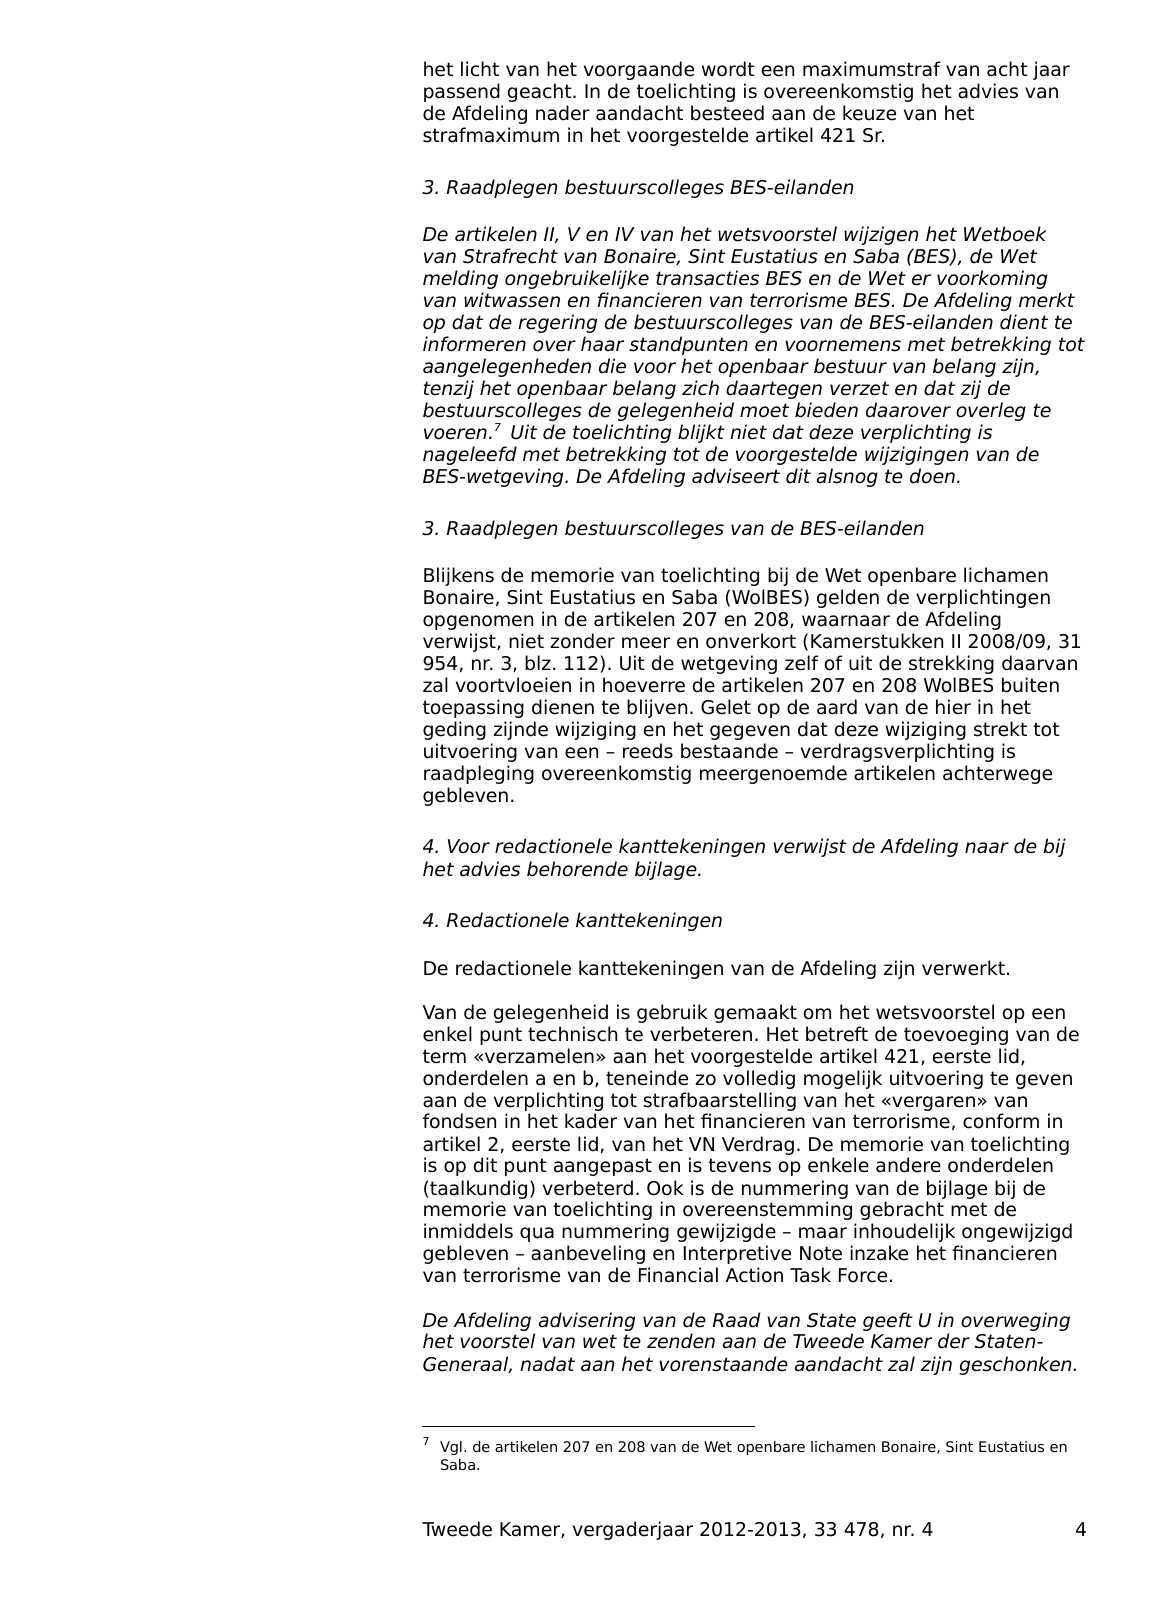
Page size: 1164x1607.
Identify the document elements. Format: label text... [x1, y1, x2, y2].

text De artikelen II, V en IV van het wetsvoorstel wijzigen het Wetboek van Strafrecht van Bonaire, Sint Eustatius en Saba (BES), de Wet melding ongebruikelijke transacties BES en de Wet er voorkoming van witwassen en financieren van terrorisme BES. De Afdeling merkt op dat de regering de bestuurscolleges van de BES-eilanden dient te informeren over haar standpunten en voornemens met betrekking tot aangelegenheden die voor het openbaar bestuur van belang zijn, tenzij het openbaar belang zich daartegen verzet en dat zij de bestuurscolleges de gelegenheid moet bieden daarover overleg te voeren. Uit de toelichting blijkt niet dat deze verplichting is nageleefd met betrekking tot de voorgestelde wijzigingen van de BES-wetgeving. De Afdeling adviseert dit alsnog te doen. [422, 224, 1087, 488]
subtitle 4. Redactionele kanttekeningen [422, 910, 1087, 932]
subtitle 3. Raadplegen bestuurscolleges BES-eilanden [422, 177, 1087, 199]
text het licht van het voorgaande wordt een maximumstraf van acht jaar passend geacht. In de toelichting is overeenkomstig het advies van de Afdeling nader aandacht besteed aan de keuze van het strafmaximum in het voorgestelde artikel 421 Sr. [422, 59, 1087, 147]
text Blijkens de memorie van toelichting bij de Wet openbare lichamen Bonaire, Sint Eustatius en Saba (WolBES) gelden de verplichtingen opgenomen in de artikelen 207 en 208, waarnaar de Afdeling verwijst, niet zonder meer en onverkort (Kamerstukken II 2008/09, 31 954, nr. 3, blz. 112). Uit de wetgeving zelf of uit de strekking daarvan zal voortvloeien in hoeverre de artikelen 207 en 208 WolBES buiten toepassing dienen te blijven. Gelet op de aard van de hier in het geding zijnde wijziging en het gegeven dat deze wijziging strekt tot uitvoering van een – reeds bestaande – verdragsverplichting is raadpleging overeenkomstig meergenoemde artikelen achterwege gebleven. [422, 565, 1087, 806]
subtitle 4. Voor redactionele kanttekeningen verwijst de Afdeling naar de bij het advies behorende bijlage. [422, 836, 1087, 880]
text De redactionele kanttekeningen van de Afdeling zijn verwerkt. [422, 957, 1087, 979]
text De Afdeling advisering van de Raad van State geeft U in overweging het voorstel van wet te zenden aan de Tweede Kamer der Staten-Generaal, nadat aan het vorenstaande aandacht zal zijn geschonken. [422, 1309, 1087, 1375]
text Van de gelegenheid is gebruik gemaakt om het wetsvoorstel op een enkel punt technisch te verbeteren. Het betreft de toevoeging van de term «verzamelen» aan het voorgestelde artikel 421, eerste lid, onderdelen a en b, teneinde zo volledig mogelijk uitvoering te geven aan de verplichting tot strafbaarstelling van het «vergaren» van fondsen in het kader van het financieren van terrorisme, conform in artikel 2, eerste lid, van het VN Verdrag. De memorie van toelichting is op dit punt aangepast en is tevens op enkele andere onderdelen (taalkundig) verbeterd. Ook is de nummering van de bijlage bij de memorie van toelichting in overeenstemming gebracht met de inmiddels qua nummering gewijzigde – maar inhoudelijk ongewijzigd gebleven – aanbeveling en Interpretive Note inzake het financieren van terrorisme van de Financial Action Task Force. [422, 1002, 1087, 1287]
text Vgl. de artikelen 207 en 208 van de Wet openbare lichamen Bonaire, Sint Eustatius en Saba. [422, 1435, 1087, 1474]
subtitle 3. Raadplegen bestuurscolleges van de BES-eilanden [422, 518, 1087, 540]
